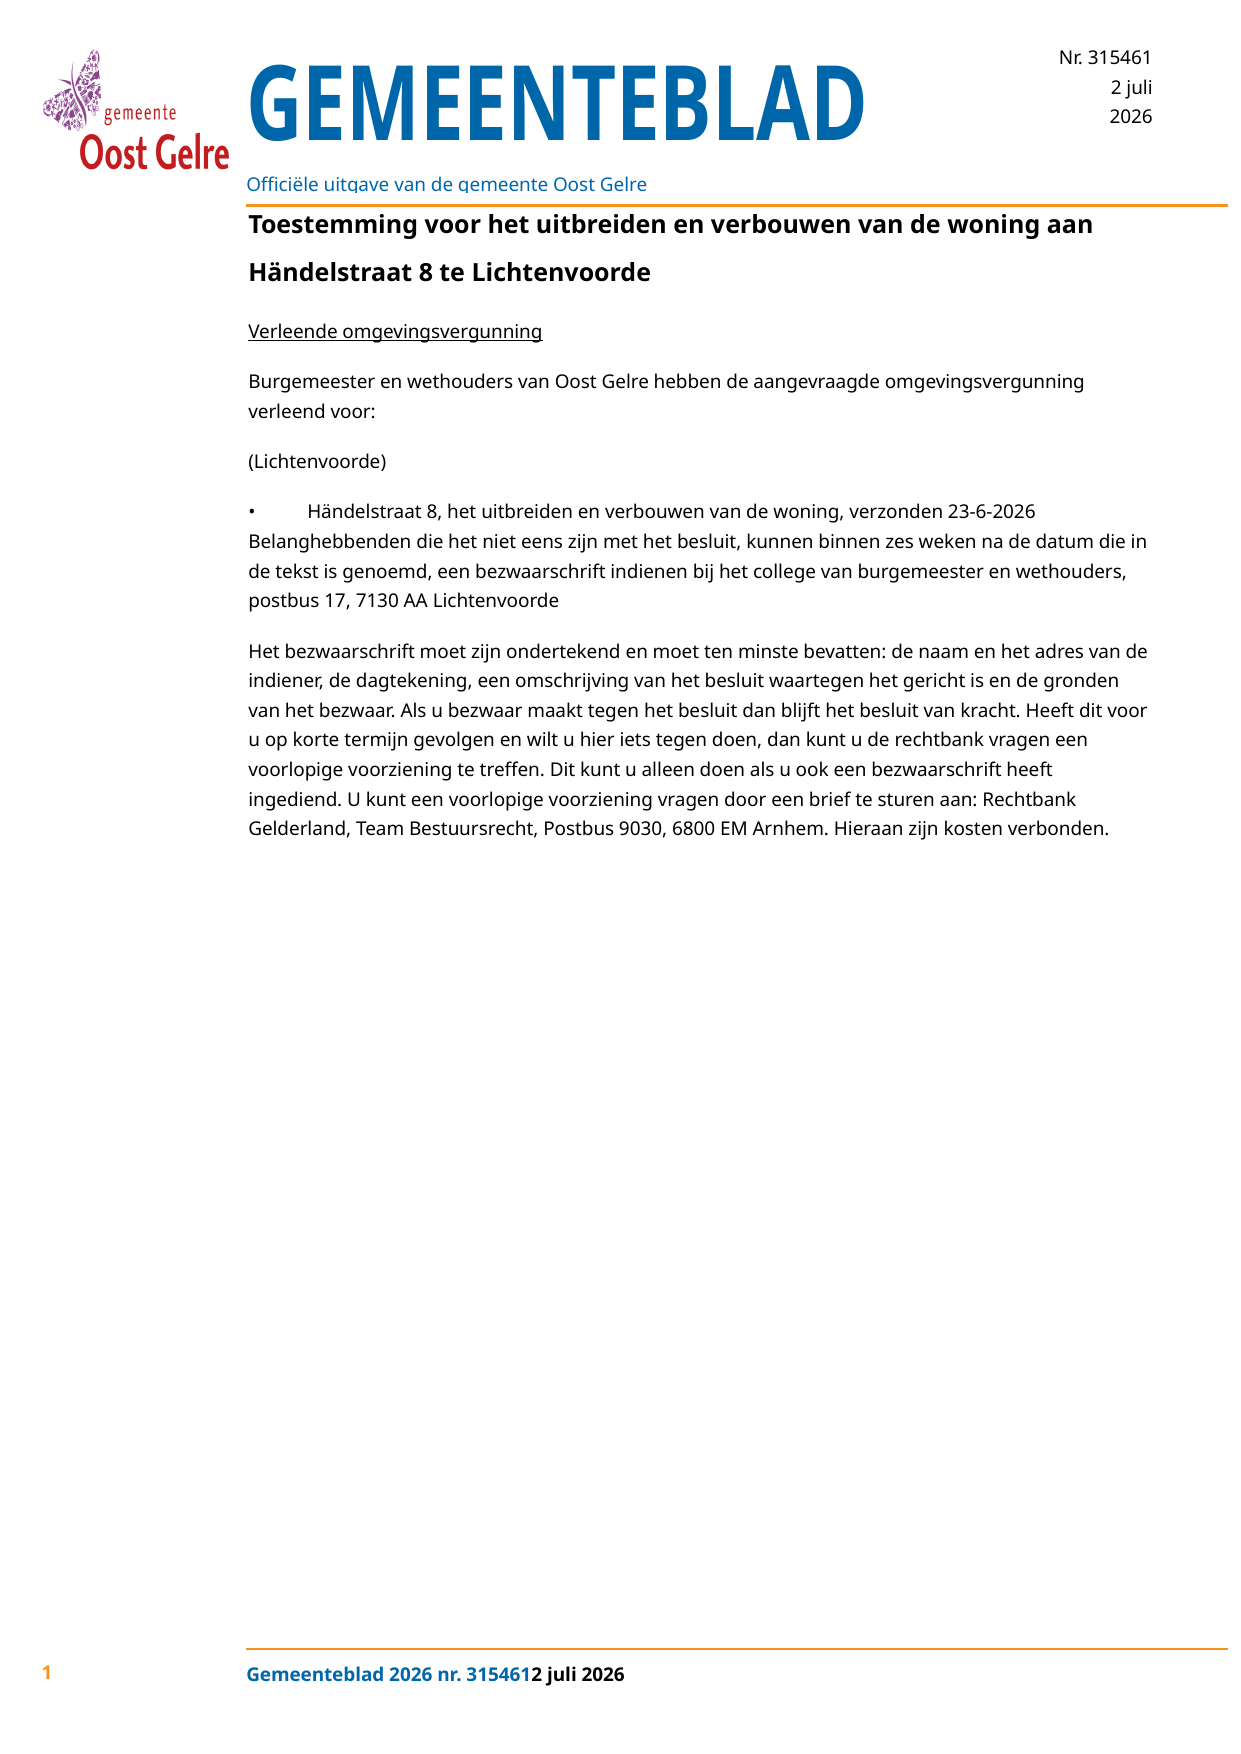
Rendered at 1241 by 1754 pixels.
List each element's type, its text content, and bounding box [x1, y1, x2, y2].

list Händelstraat 8, het uitbreiden en verbouwen van de woning, verzonden 23-6-2026 [248, 499, 1152, 524]
picture [41, 47, 231, 172]
text Belanghebbenden die het niet eens zijn met het besluit, kunnen binnen zes weken na de datum die in de tekst is genoemd, een bezwaarschrift indienen bij het college van burgemeester en wethouders, postbus 17, 7130 AA Lichtenvoorde [248, 528, 1152, 613]
text Het bezwaarschrift moet zijn ondertekend en moet ten minste bevatten: de naam en het adres van de indiener, de dagtekening, een omschrijving van het besluit waartegen het gericht is en de gronden van het bezwaar. Als u bezwaar maakt tegen het besluit dan blijft het besluit van kracht. Heeft dit voor u op korte termijn gevolgen en wilt u hier iets tegen doen, dan kunt u de rechtbank vragen een voorlopige voorziening te treffen. Dit kunt u alleen doen als u ook een bezwaarschrift heeft ingediend. U kunt een voorlopige voorziening vragen door een brief te sturen aan: Rechtbank Gelderland, Team Bestuursrecht, Postbus 9030, 6800 EM Arnhem. Hieraan zijn kosten verbonden. [248, 638, 1152, 841]
text (Lichtenvoorde) [248, 448, 1152, 474]
text Verleende omgevingsvergunning [248, 318, 1152, 344]
text Burgemeester en wethouders van Oost Gelre hebben de aangevraagde omgevingsvergunning verleend voor: [248, 368, 1152, 424]
text Toestemming voor het uitbreiden en verbouwen van de woning aan Händelstraat 8 te Lichtenvoorde [248, 207, 1152, 288]
